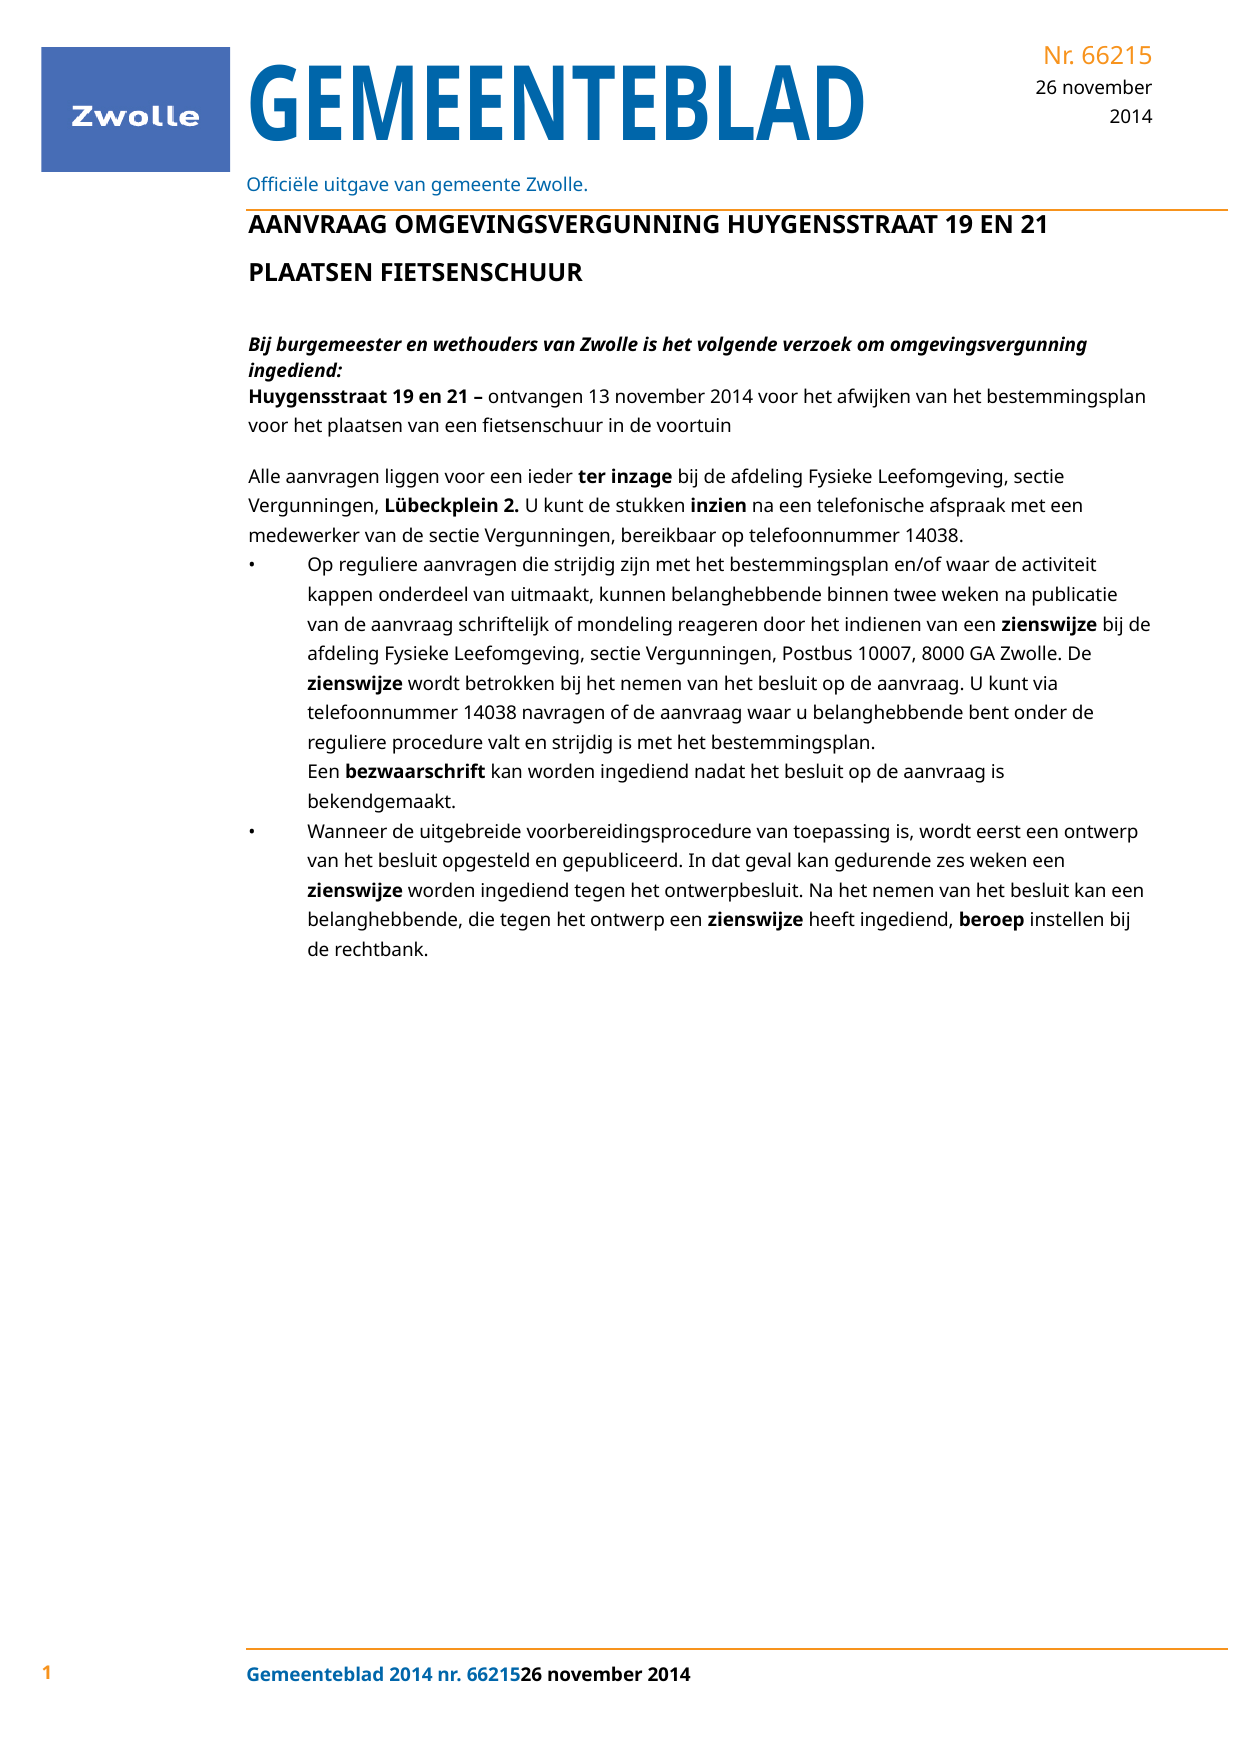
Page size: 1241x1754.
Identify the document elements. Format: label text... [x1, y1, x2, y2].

text Bij burgemeester en wethouders van Zwolle is het volgende verzoek om omgevingsvergunning ingediend: [248, 331, 1152, 383]
text Alle aanvragen liggen voor een ieder ter inzage bij de afdeling Fysieke Leefomgeving, sectie Vergunningen, Lübeckplein 2. U kunt de stukken inzien na een telefonische afspraak met een medewerker van de sectie Vergunningen, bereikbaar op telefoonnummer 14038. [248, 463, 1152, 548]
list Op reguliere aanvragen die strijdig zijn met het bestemmingsplan en/of waar de activiteit kappen onderdeel van uitmaakt, kunnen belanghebbende binnen twee weken na publicatie van de aanvraag schriftelijk of mondeling reageren door het indienen van een zienswijze bij de afdeling Fysieke Leefomgeving, sectie Vergunningen, Postbus 10007, 8000 GA Zwolle. De zienswijze wordt betrokken bij het nemen van het besluit op de aanvraag. U kunt via telefoonnummer 14038 navragen of de aanvraag waar u belanghebbende bent onder de reguliere procedure valt en strijdig is met het bestemmingsplan. [248, 552, 1152, 755]
list Wanneer de uitgebreide voorbereidingsprocedure van toepassing is, wordt eerst een ontwerp van het besluit opgesteld en gepubliceerd. In dat geval kan gedurende zes weken een zienswijze worden ingediend tegen het ontwerpbesluit. Na het nemen van het besluit kan een belanghebbende, die tegen het ontwerp een zienswijze heeft ingediend, beroep instellen bij de rechtbank. [248, 818, 1152, 962]
text Huygensstraat 19 en 21 – ontvangen 13 november 2014 voor het afwijken van het bestemmingsplan voor het plaatsen van een fietsenschuur in de voortuin [248, 383, 1152, 438]
list Een bezwaarschrift kan worden ingediend nadat het besluit op de aanvraag is bekendgemaakt. [248, 759, 1152, 814]
picture [41, 47, 231, 172]
text AANVRAAG OMGEVINGSVERGUNNING HUYGENSSTRAAT 19 EN 21 PLAATSEN FIETSENSCHUUR [248, 211, 1152, 288]
